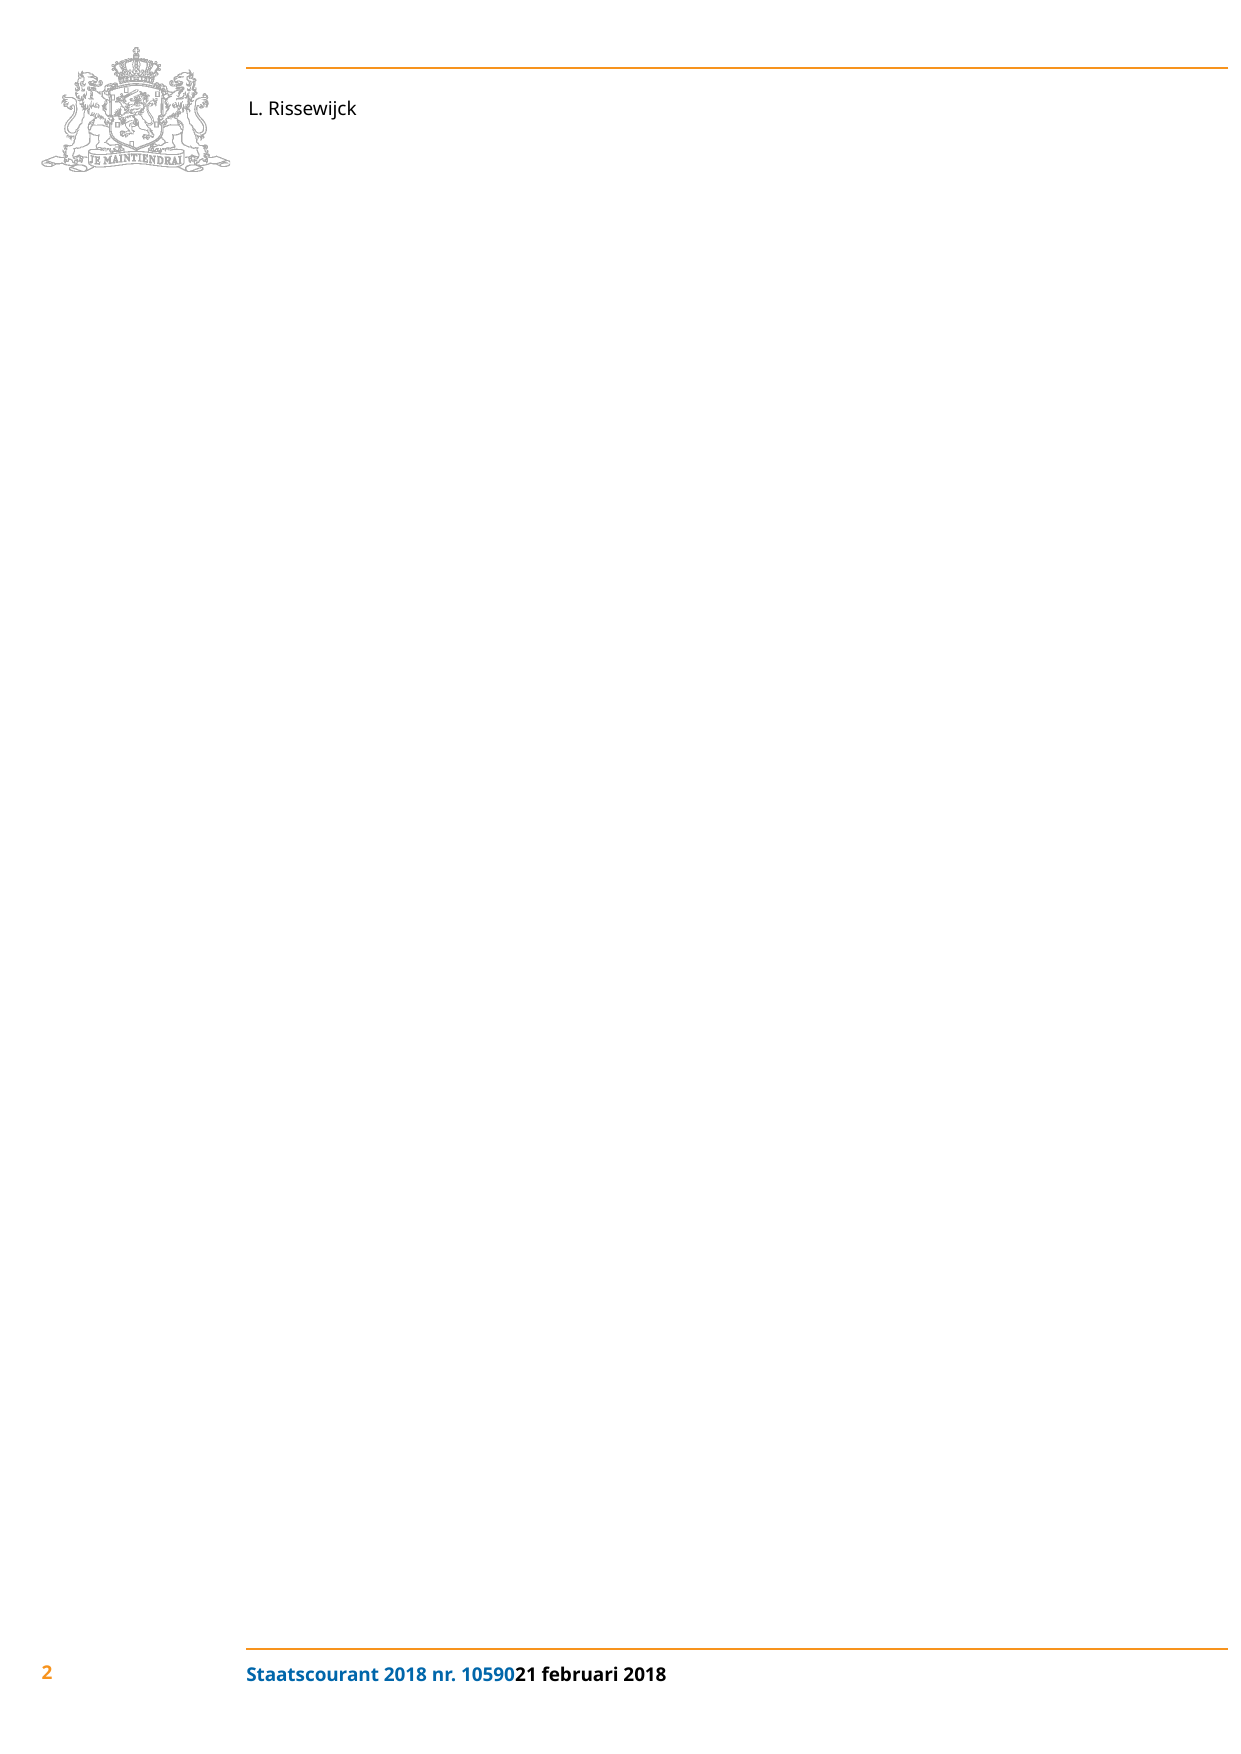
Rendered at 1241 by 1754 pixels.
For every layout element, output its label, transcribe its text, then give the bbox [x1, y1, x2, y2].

text L. Rissewijck [248, 95, 1152, 121]
picture [41, 47, 231, 172]
